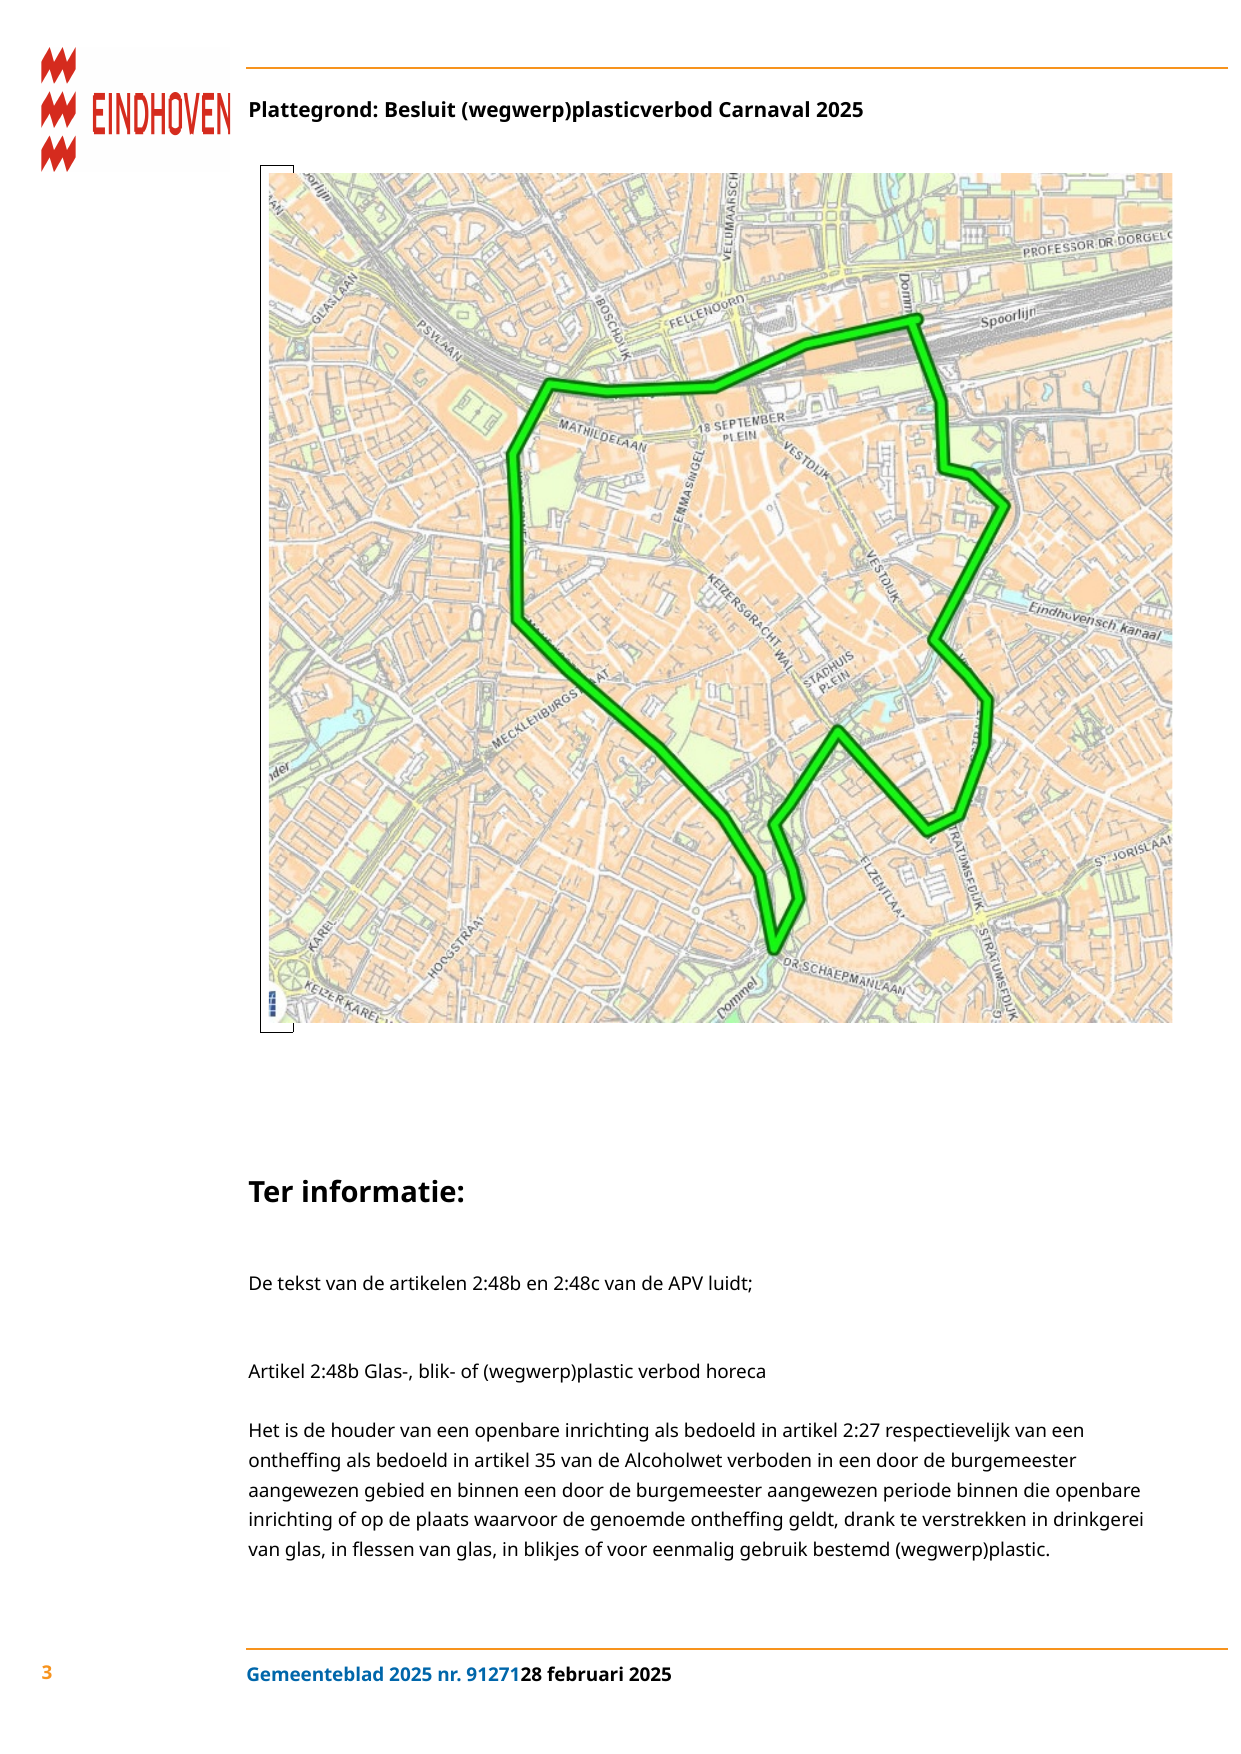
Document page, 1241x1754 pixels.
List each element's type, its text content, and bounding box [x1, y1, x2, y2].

text Plattegrond: Besluit (wegwerp)plasticverbod Carnaval 2025 [248, 95, 1152, 123]
text Het is de houder van een openbare inrichting als bedoeld in artikel 2:27 respectievelijk van een ontheffing als bedoeld in artikel 35 van de Alcoholwet verboden in een door de burgemeester aangewezen gebied en binnen een door de burgemeester aangewezen periode binnen die openbare inrichting of op de plaats waarvoor de genoemde ontheffing geldt, drank te verstrekken in drinkgerei van glas, in flessen van glas, in blikjes of voor eenmalig gebruik bestemd (wegwerp)plastic. [248, 1418, 1152, 1562]
text De tekst van de artikelen 2:48b en 2:48c van de APV luidt; [248, 1270, 1152, 1296]
text Ter informatie: [248, 1171, 1152, 1211]
picture [268, 173, 1173, 1023]
picture [41, 47, 231, 172]
text Artikel 2:48b Glas-, blik- of (wegwerp)plastic verbod horeca [248, 1358, 1152, 1384]
